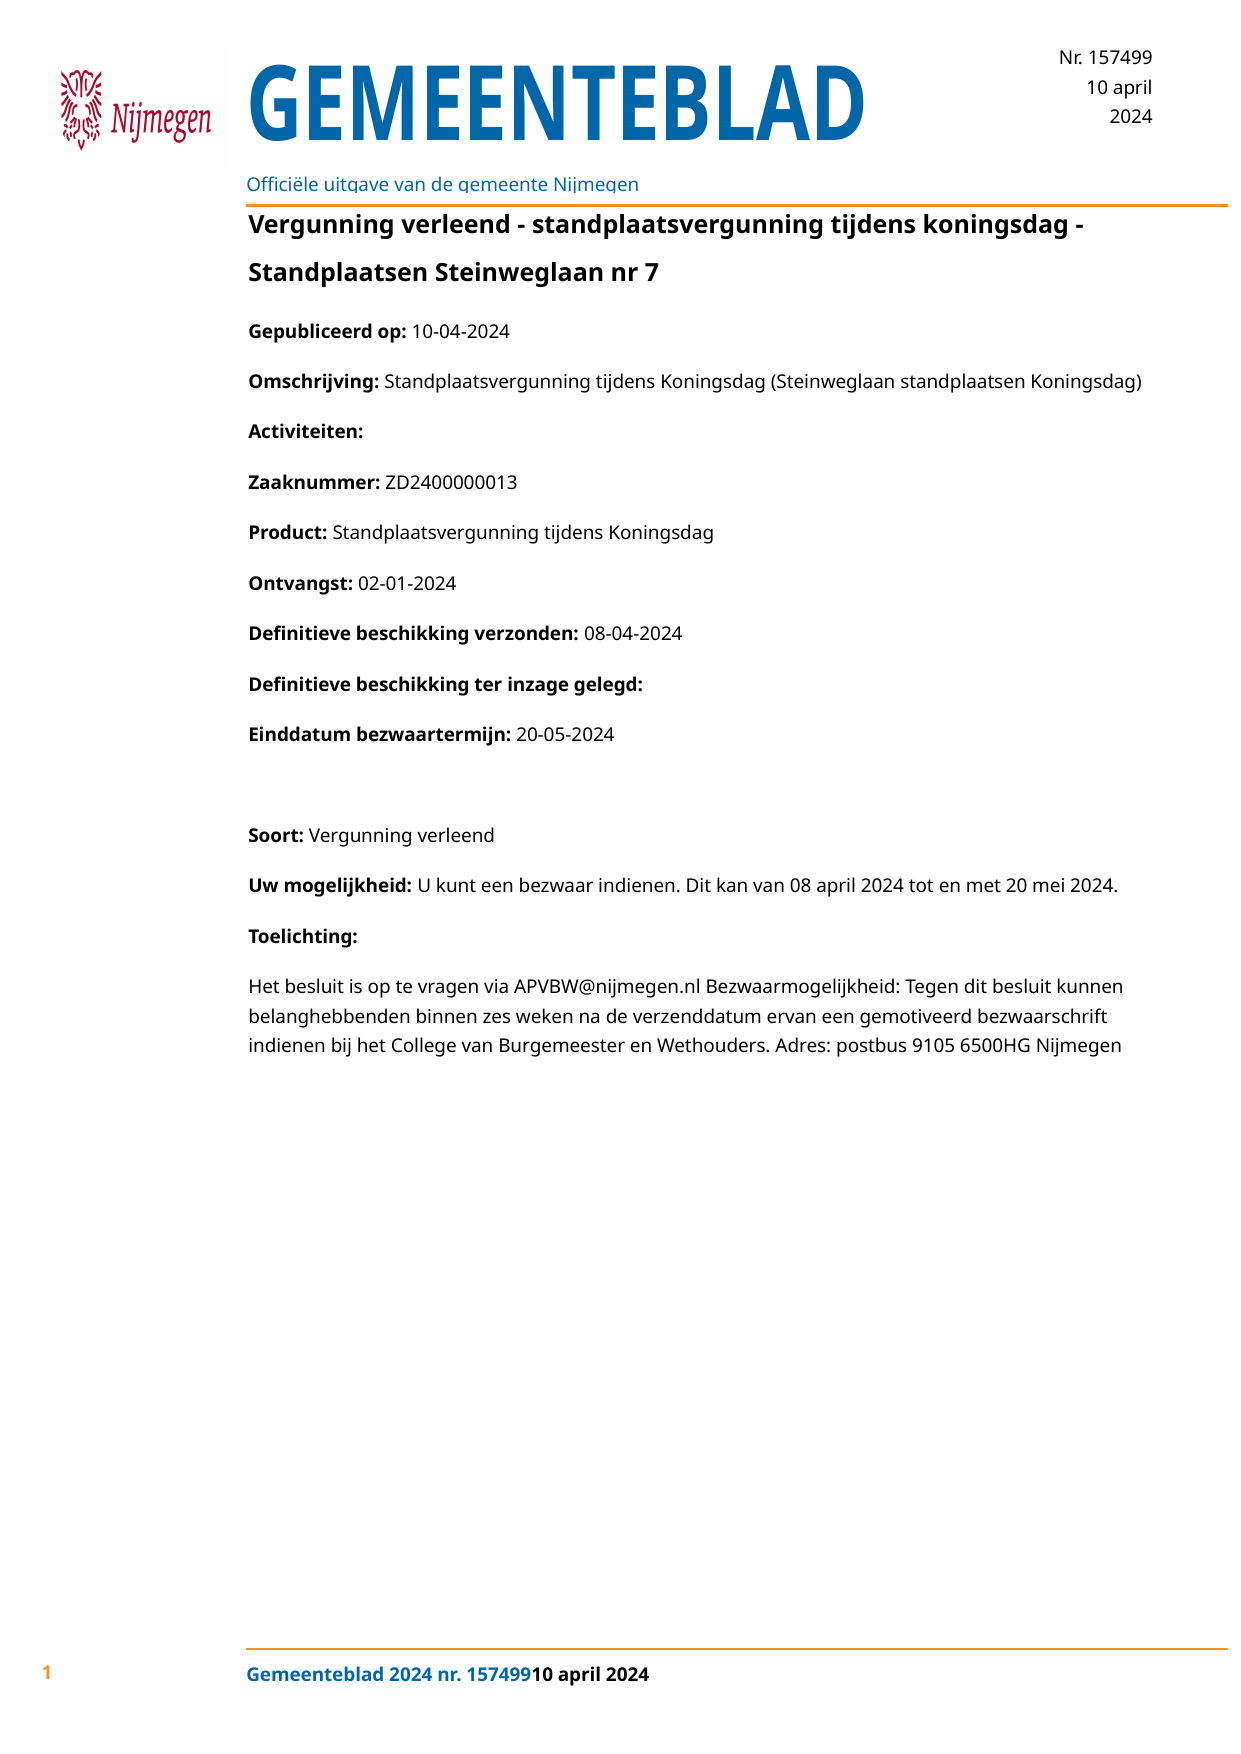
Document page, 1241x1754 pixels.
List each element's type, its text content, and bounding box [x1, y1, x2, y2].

text Gepubliceerd op: 10-04-2024 [248, 318, 1152, 344]
text Het besluit is op te vragen via APVBW@nijmegen.nl Bezwaarmogelijkheid: Tegen dit besluit kunnen belanghebbenden binnen zes weken na de verzenddatum ervan een gemotiveerd bezwaarschrift indienen bij het College van Burgemeester en Wethouders. Adres: postbus 9105 6500HG Nijmegen [248, 973, 1152, 1058]
text Activiteiten: [248, 419, 1152, 444]
text Vergunning verleend - standplaatsvergunning tijdens koningsdag - Standplaatsen Steinweglaan nr 7 [248, 207, 1152, 288]
text Toelichting: [248, 923, 1152, 949]
text Omschrijving: Standplaatsvergunning tijdens Koningsdag (Steinweglaan standplaatsen Koningsdag) [248, 368, 1152, 394]
text Uw mogelijkheid: U kunt een bezwaar indienen. Dit kan van 08 april 2024 tot en met 20 mei 2024. [248, 872, 1152, 898]
text Ontvangst: 02-01-2024 [248, 570, 1152, 596]
text Einddatum bezwaartermijn: 20-05-2024 [248, 721, 1152, 747]
text Product: Standplaatsvergunning tijdens Koningsdag [248, 519, 1152, 545]
text Zaaknummer: ZD2400000013 [248, 469, 1152, 495]
text Definitieve beschikking ter inzage gelegd: [248, 671, 1152, 697]
picture [41, 47, 231, 172]
text Definitieve beschikking verzonden: 08-04-2024 [248, 620, 1152, 646]
text Soort: Vergunning verleend [248, 822, 1152, 848]
